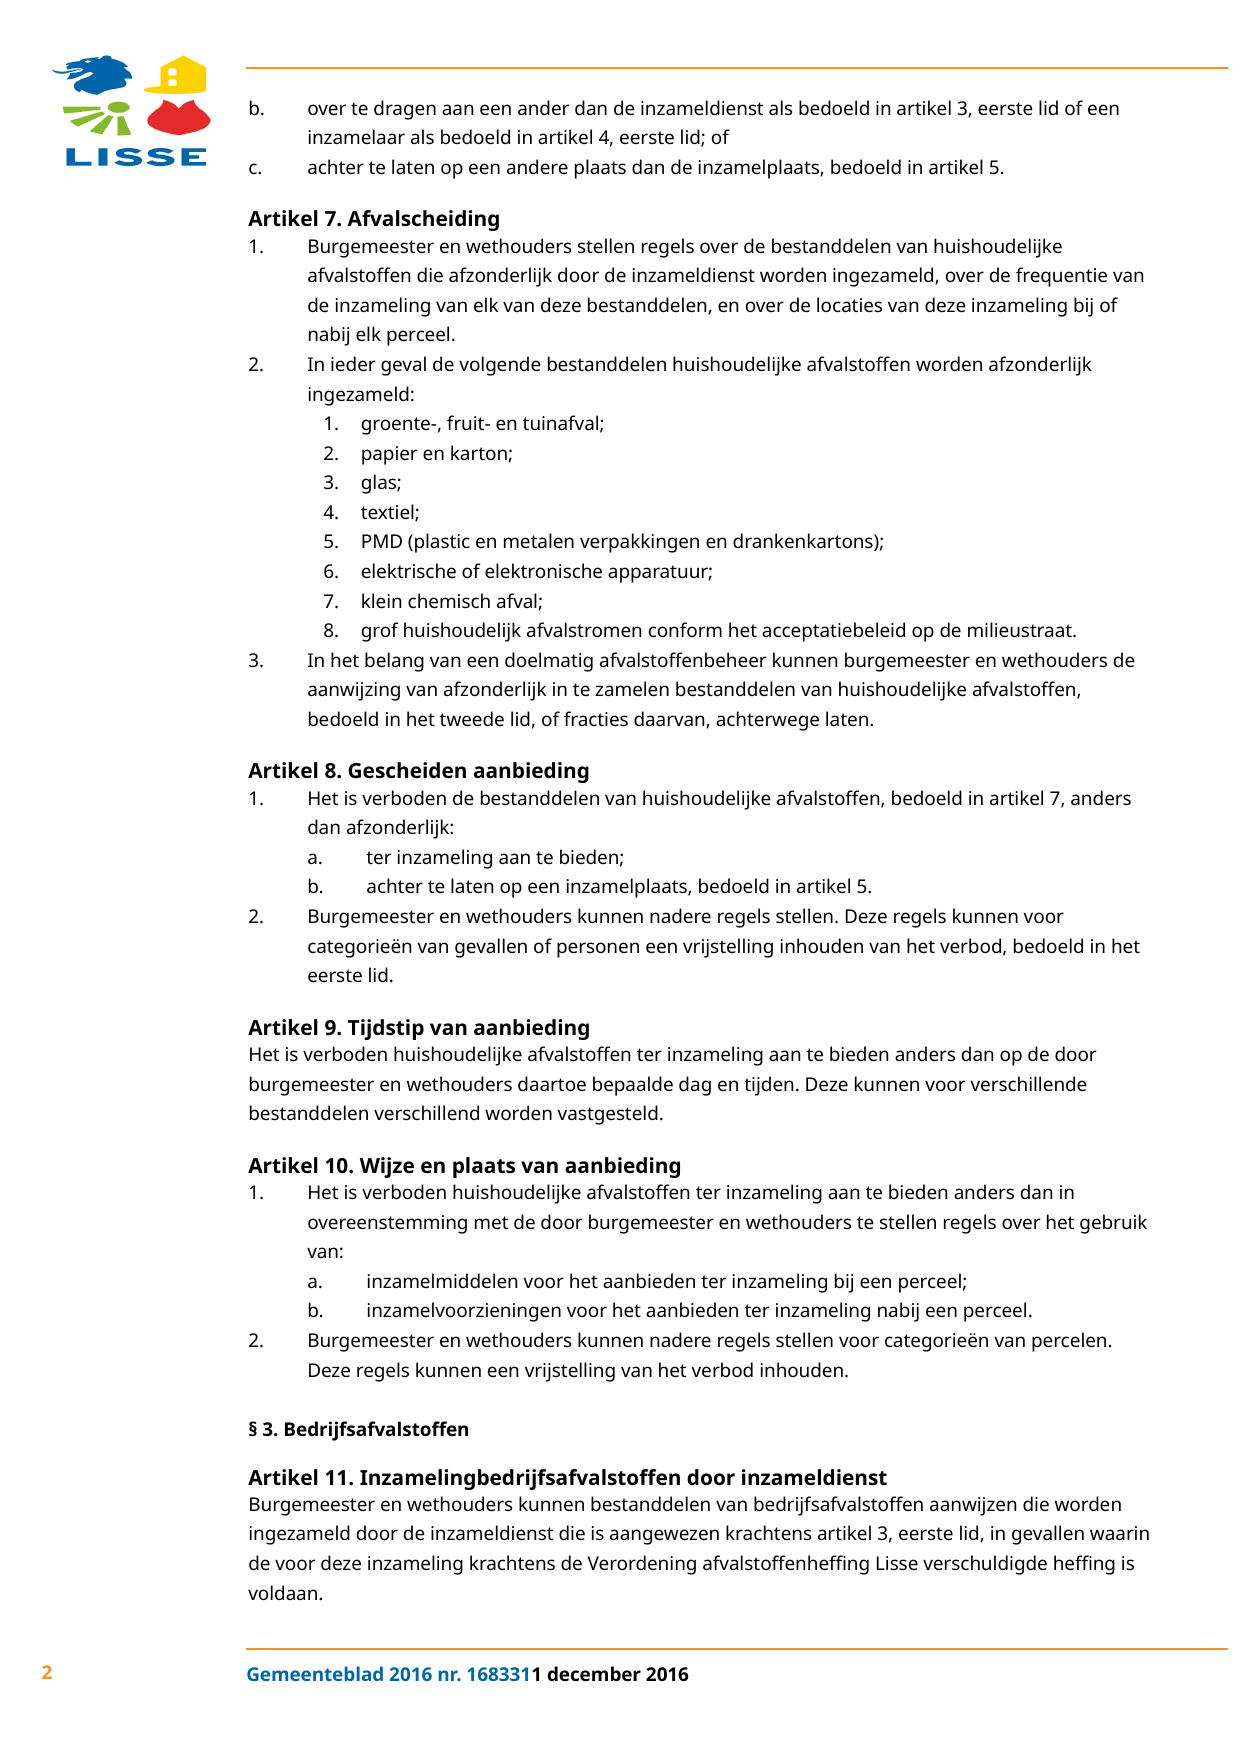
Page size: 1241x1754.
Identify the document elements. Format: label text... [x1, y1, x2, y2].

list glas; [323, 469, 1152, 495]
text Artikel 8. Gescheiden aanbieding [248, 757, 1152, 785]
text Het is verboden huishoudelijke afvalstoffen ter inzameling aan te bieden anders dan op de door burgemeester en wethouders daartoe bepaalde dag en tijden. Deze kunnen voor verschillende bestanddelen verschillend worden vastgesteld. [248, 1041, 1152, 1126]
text Artikel 7. Afvalscheiding [248, 204, 1152, 233]
list Burgemeester en wethouders kunnen nadere regels stellen. Deze regels kunnen voor categorieën van gevallen of personen een vrijstelling inhouden van het verbod, bedoeld in het eerste lid. [248, 903, 1152, 988]
list In het belang van een doelmatig afvalstoffenbeheer kunnen burgemeester en wethouders de aanwijzing van afzonderlijk in te zamelen bestanddelen van huishoudelijke afvalstoffen, bedoeld in het tweede lid, of fracties daarvan, achterwege laten. [248, 647, 1152, 732]
list Het is verboden de bestanddelen van huishoudelijke afvalstoffen, bedoeld in artikel 7, anders dan afzonderlijk: [248, 785, 1152, 840]
list over te dragen aan een ander dan de inzameldienst als bedoeld in artikel 3, eerste lid of een inzamelaar als bedoeld in artikel 4, eerste lid; of [248, 95, 1152, 150]
list achter te laten op een inzamelplaats, bedoeld in artikel 5. [307, 874, 1152, 899]
list In ieder geval de volgende bestanddelen huishoudelijke afvalstoffen worden afzonderlijk ingezameld: [248, 351, 1152, 406]
list elektrische of elektronische apparatuur; [323, 558, 1152, 584]
list Burgemeester en wethouders kunnen nadere regels stellen voor categorieën van percelen. Deze regels kunnen een vrijstelling van het verbod inhouden. [248, 1327, 1152, 1383]
list textiel; [323, 499, 1152, 525]
list achter te laten op een andere plaats dan de inzamelplaats, bedoeld in artikel 5. [248, 154, 1152, 180]
list PMD (plastic en metalen verpakkingen en drankenkartons); [323, 529, 1152, 554]
list klein chemisch afval; [323, 588, 1152, 613]
list groente-, fruit- en tuinafval; [323, 410, 1152, 436]
list Het is verboden huishoudelijke afvalstoffen ter inzameling aan te bieden anders dan in overeenstemming met de door burgemeester en wethouders te stellen regels over het gebruik van: [248, 1179, 1152, 1264]
text Artikel 11. Inzamelingbedrijfsafvalstoffen door inzameldienst [248, 1463, 1152, 1491]
picture [41, 47, 231, 172]
text Artikel 9. Tijdstip van aanbieding [248, 1013, 1152, 1041]
list grof huishoudelijk afvalstromen conform het acceptatiebeleid op de milieustraat. [323, 617, 1152, 643]
list inzamelmiddelen voor het aanbieden ter inzameling bij een perceel; [307, 1268, 1152, 1294]
text Artikel 10. Wijze en plaats van aanbieding [248, 1151, 1152, 1179]
text Burgemeester en wethouders kunnen bestanddelen van bedrijfsafvalstoffen aanwijzen die worden ingezameld door de inzameldienst die is aangewezen krachtens artikel 3, eerste lid, in gevallen waarin de voor deze inzameling krachtens de Verordening afvalstoffenheffing Lisse verschuldigde heffing is voldaan. [248, 1491, 1152, 1606]
list papier en karton; [323, 440, 1152, 466]
list Burgemeester en wethouders stellen regels over de bestanddelen van huishoudelijke afvalstoffen die afzonderlijk door de inzameldienst worden ingezameld, over de frequentie van de inzameling van elk van deze bestanddelen, en over de locaties van deze inzameling bij of nabij elk perceel. [248, 233, 1152, 347]
list inzamelvoorzieningen voor het aanbieden ter inzameling nabij een perceel. [307, 1298, 1152, 1323]
text § 3. Bedrijfsafvalstoffen [248, 1416, 1152, 1442]
list ter inzameling aan te bieden; [307, 844, 1152, 870]
